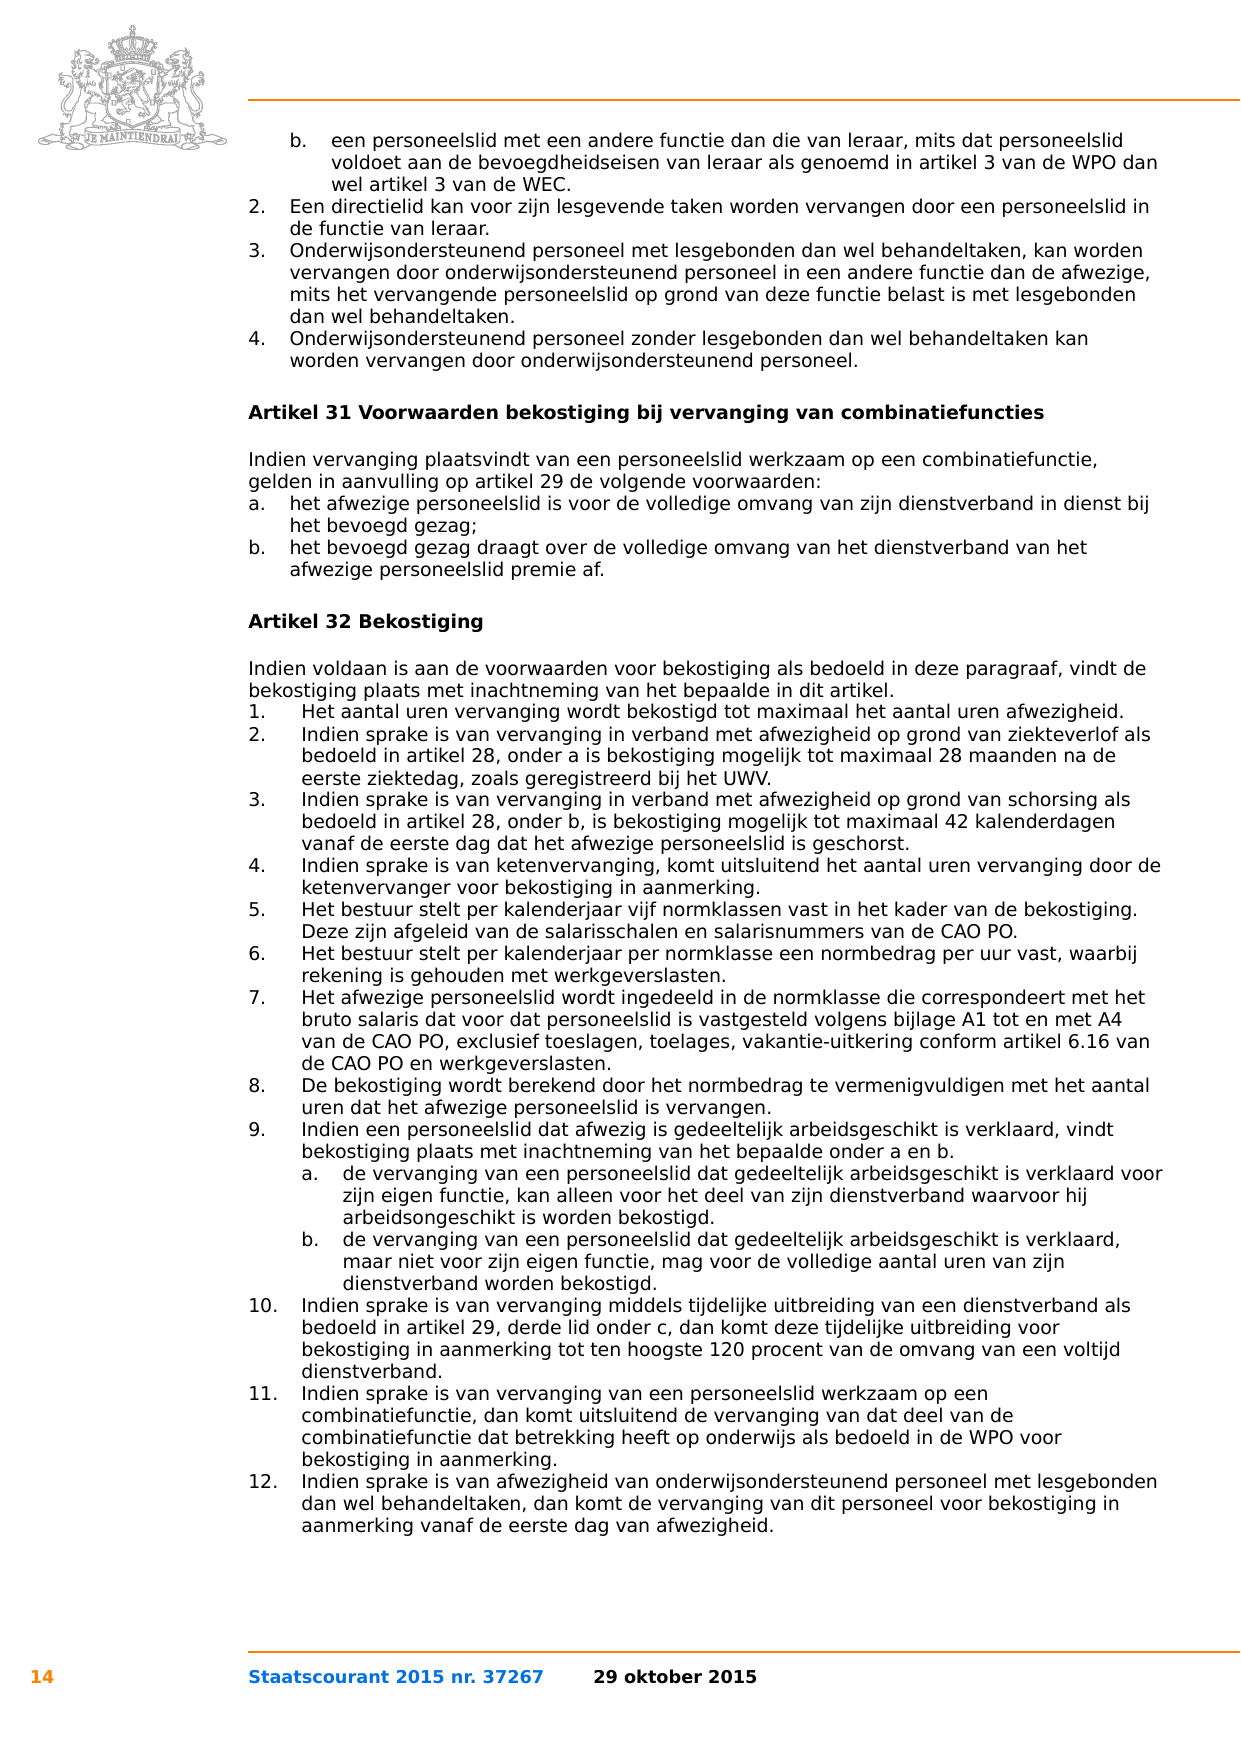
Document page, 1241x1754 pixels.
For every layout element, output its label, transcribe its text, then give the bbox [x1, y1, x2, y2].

subtitle Artikel 32 Bekostiging [248, 611, 1163, 632]
text a. de vervanging van een personeelslid dat gedeeltelijk arbeidsgeschikt is verklaard voor zijn eigen functie, kan alleen voor het deel van zijn dienstverband waarvoor hij arbeidsongeschikt is worden bekostigd. [301, 1163, 1163, 1229]
text 12. Indien sprake is van afwezigheid van onderwijsondersteunend personeel met lesgebonden dan wel behandeltaken, dan komt de vervanging van dit personeel voor bekostiging in aanmerking vanaf de eerste dag van afwezigheid. [248, 1471, 1163, 1537]
text b. een personeelslid met een andere functie dan die van leraar, mits dat personeelslid voldoet aan de bevoegdheidseisen van leraar als genoemd in artikel 3 van de WPO dan wel artikel 3 van de WEC. [289, 130, 1163, 196]
text 10. Indien sprake is van vervanging middels tijdelijke uitbreiding van een dienstverband als bedoeld in artikel 29, derde lid onder c, dan komt deze tijdelijke uitbreiding voor bekostiging in aanmerking tot ten hoogste 120 procent van de omvang van een voltijd dienstverband. [248, 1295, 1163, 1383]
text 3. Indien sprake is van vervanging in verband met afwezigheid op grond van schorsing als bedoeld in artikel 28, onder b, is bekostiging mogelijk tot maximaal 42 kalenderdagen vanaf de eerste dag dat het afwezige personeelslid is geschorst. [248, 789, 1163, 855]
text 1. Het aantal uren vervanging wordt bekostigd tot maximaal het aantal uren afwezigheid. [248, 701, 1163, 723]
text 4. Onderwijsondersteunend personeel zonder lesgebonden dan wel behandeltaken kan worden vervangen door onderwijsondersteunend personeel. [248, 328, 1163, 372]
text 2. Een directielid kan voor zijn lesgevende taken worden vervangen door een personeelslid in de functie van leraar. [248, 196, 1163, 240]
text a. het afwezige personeelslid is voor de volledige omvang van zijn dienstverband in dienst bij het bevoegd gezag; [248, 493, 1163, 537]
text 3. Onderwijsondersteunend personeel met lesgebonden dan wel behandeltaken, kan worden vervangen door onderwijsondersteunend personeel in een andere functie dan de afwezige, mits het vervangende personeelslid op grond van deze functie belast is met lesgebonden dan wel behandeltaken. [248, 240, 1163, 328]
text 5. Het bestuur stelt per kalenderjaar vijf normklassen vast in het kader van de bekostiging. Deze zijn afgeleid van de salarisschalen en salarisnummers van de CAO PO. [248, 899, 1163, 943]
text Indien vervanging plaatsvindt van een personeelslid werkzaam op een combinatiefunctie, gelden in aanvulling op artikel 29 de volgende voorwaarden: [248, 449, 1163, 493]
text 4. Indien sprake is van ketenvervanging, komt uitsluitend het aantal uren vervanging door de ketenvervanger voor bekostiging in aanmerking. [248, 855, 1163, 899]
text b. de vervanging van een personeelslid dat gedeeltelijk arbeidsgeschikt is verklaard, maar niet voor zijn eigen functie, mag voor de volledige aantal uren van zijn dienstverband worden bekostigd. [301, 1229, 1163, 1295]
text 8. De bekostiging wordt berekend door het normbedrag te vermenigvuldigen met het aantal uren dat het afwezige personeelslid is vervangen. [248, 1075, 1163, 1119]
text 6. Het bestuur stelt per kalenderjaar per normklasse een normbedrag per uur vast, waarbij rekening is gehouden met werkgeverslasten. [248, 943, 1163, 987]
text 9. Indien een personeelslid dat afwezig is gedeeltelijk arbeidsgeschikt is verklaard, vindt bekostiging plaats met inachtneming van het bepaalde onder a en b. [248, 1119, 1163, 1163]
text 11. Indien sprake is van vervanging van een personeelslid werkzaam op een combinatiefunctie, dan komt uitsluitend de vervanging van dat deel van de combinatiefunctie dat betrekking heeft op onderwijs als bedoeld in de WPO voor bekostiging in aanmerking. [248, 1383, 1163, 1471]
text Indien voldaan is aan de voorwaarden voor bekostiging als bedoeld in deze paragraaf, vindt de bekostiging plaats met inachtneming van het bepaalde in dit artikel. [248, 657, 1163, 701]
picture [38, 25, 227, 150]
subtitle Artikel 31 Voorwaarden bekostiging bij vervanging van combinatiefuncties [248, 402, 1163, 424]
text b. het bevoegd gezag draagt over de volledige omvang van het dienstverband van het afwezige personeelslid premie af. [248, 537, 1163, 581]
text 7. Het afwezige personeelslid wordt ingedeeld in de normklasse die correspondeert met het bruto salaris dat voor dat personeelslid is vastgesteld volgens bijlage A1 tot en met A4 van de CAO PO, exclusief toeslagen, toelages, vakantie-uitkering conform artikel 6.16 van de CAO PO en werkgeverslasten. [248, 987, 1163, 1075]
text 2. Indien sprake is van vervanging in verband met afwezigheid op grond van ziekteverlof als bedoeld in artikel 28, onder a is bekostiging mogelijk tot maximaal 28 maanden na de eerste ziektedag, zoals geregistreerd bij het UWV. [248, 723, 1163, 789]
